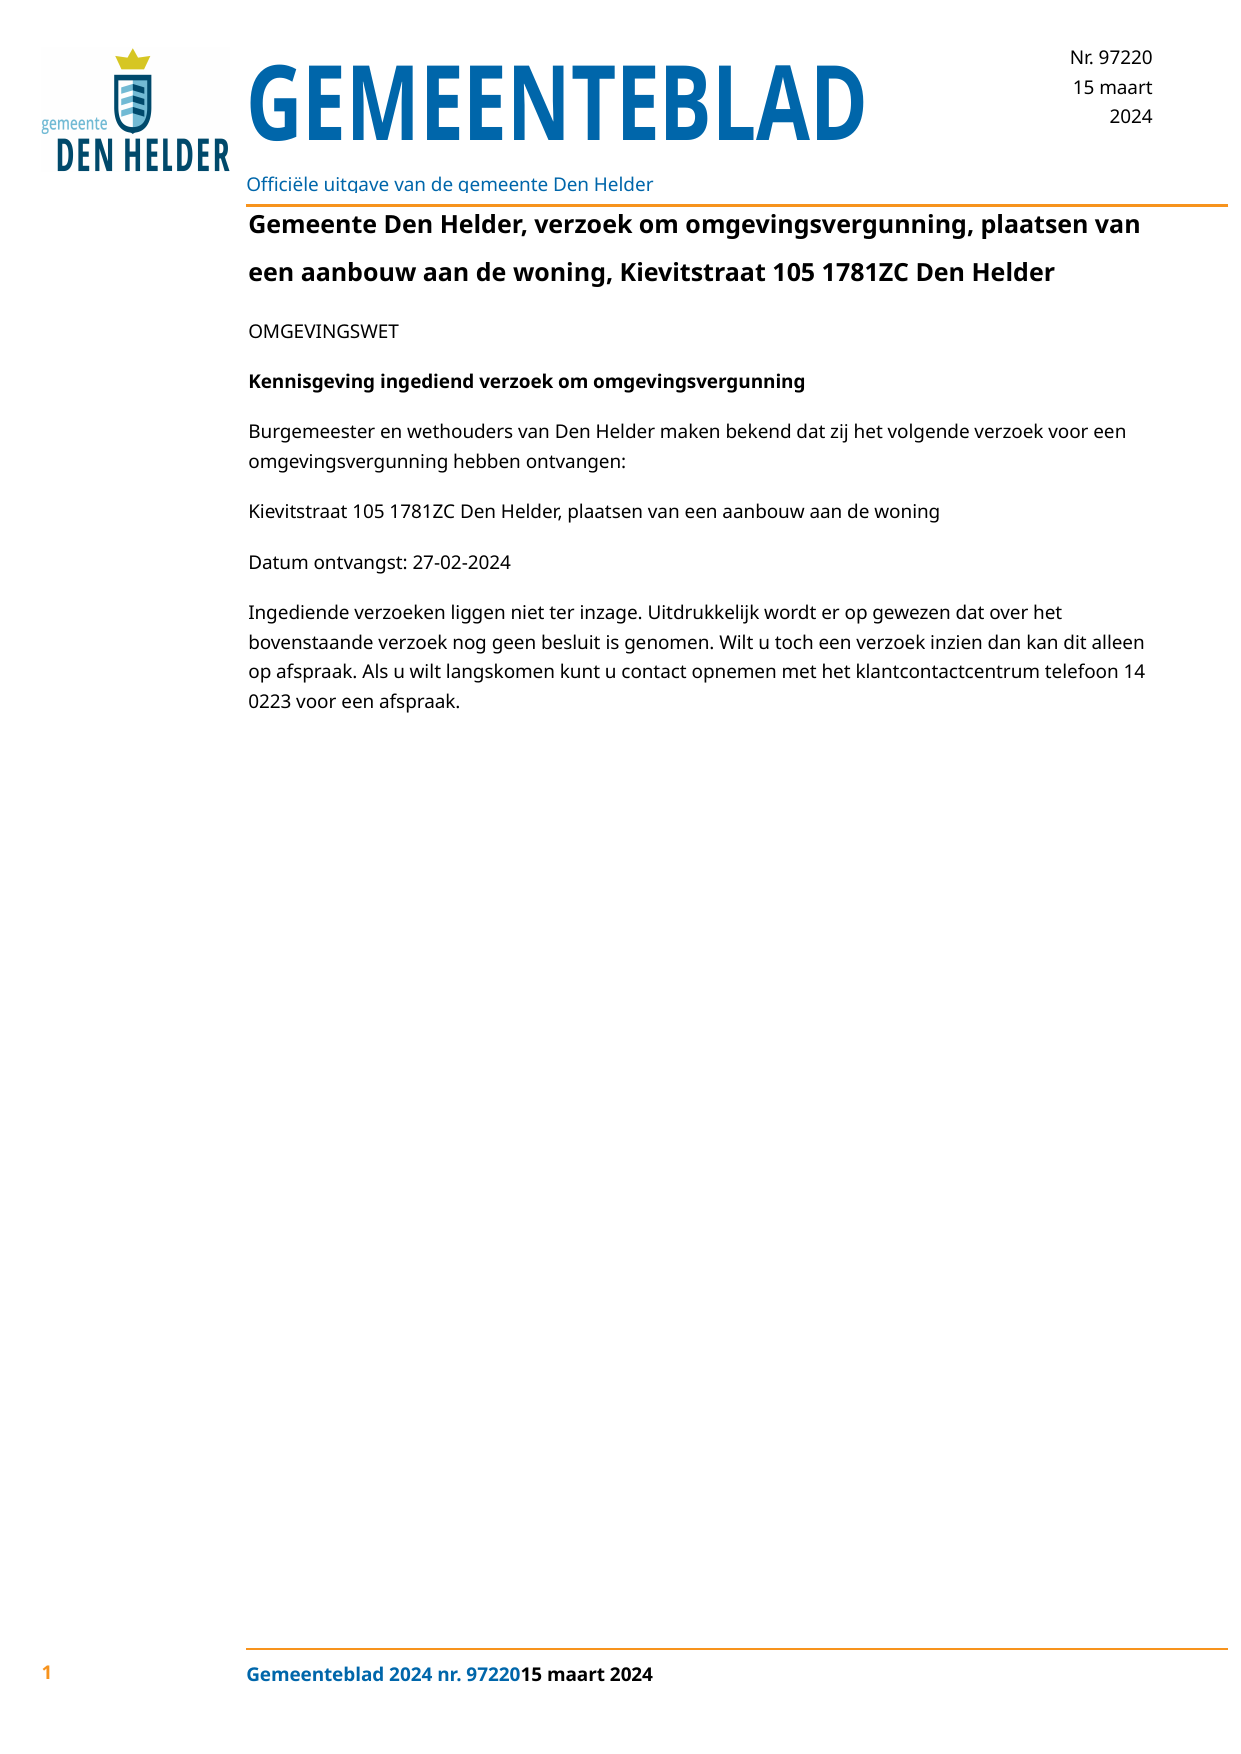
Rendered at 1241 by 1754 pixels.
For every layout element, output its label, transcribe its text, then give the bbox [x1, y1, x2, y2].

text Ingediende verzoeken liggen niet ter inzage. Uitdrukkelijk wordt er op gewezen dat over het bovenstaande verzoek nog geen besluit is genomen. Wilt u toch een verzoek inzien dan kan dit alleen op afspraak. Als u wilt langskomen kunt u contact opnemen met het klantcontactcentrum telefoon 14 0223 voor een afspraak. [248, 599, 1152, 714]
picture [182, 144, 187, 165]
text Gemeente Den Helder, verzoek om omgevingsvergunning, plaatsen van een aanbouw aan de woning, Kievitstraat 105 1781ZC Den Helder [248, 207, 1152, 288]
text OMGEVINGSWET [248, 318, 1152, 344]
picture [100, 154, 106, 172]
text Burgemeester en wethouders van Den Helder maken bekend dat zij het volgende verzoek voor een omgevingsvergunning hebben ontvangen: [248, 419, 1152, 474]
picture [220, 160, 224, 172]
text Kievitstraat 105 1781ZC Den Helder, plaatsen van een aanbouw aan de woning [248, 499, 1152, 524]
text Datum ontvangst: 27-02-2024 [248, 549, 1152, 575]
text Kennisgeving ingediend verzoek om omgevingsvergunning [248, 368, 1152, 394]
picture [63, 144, 68, 165]
picture [130, 157, 135, 172]
picture [41, 47, 231, 172]
